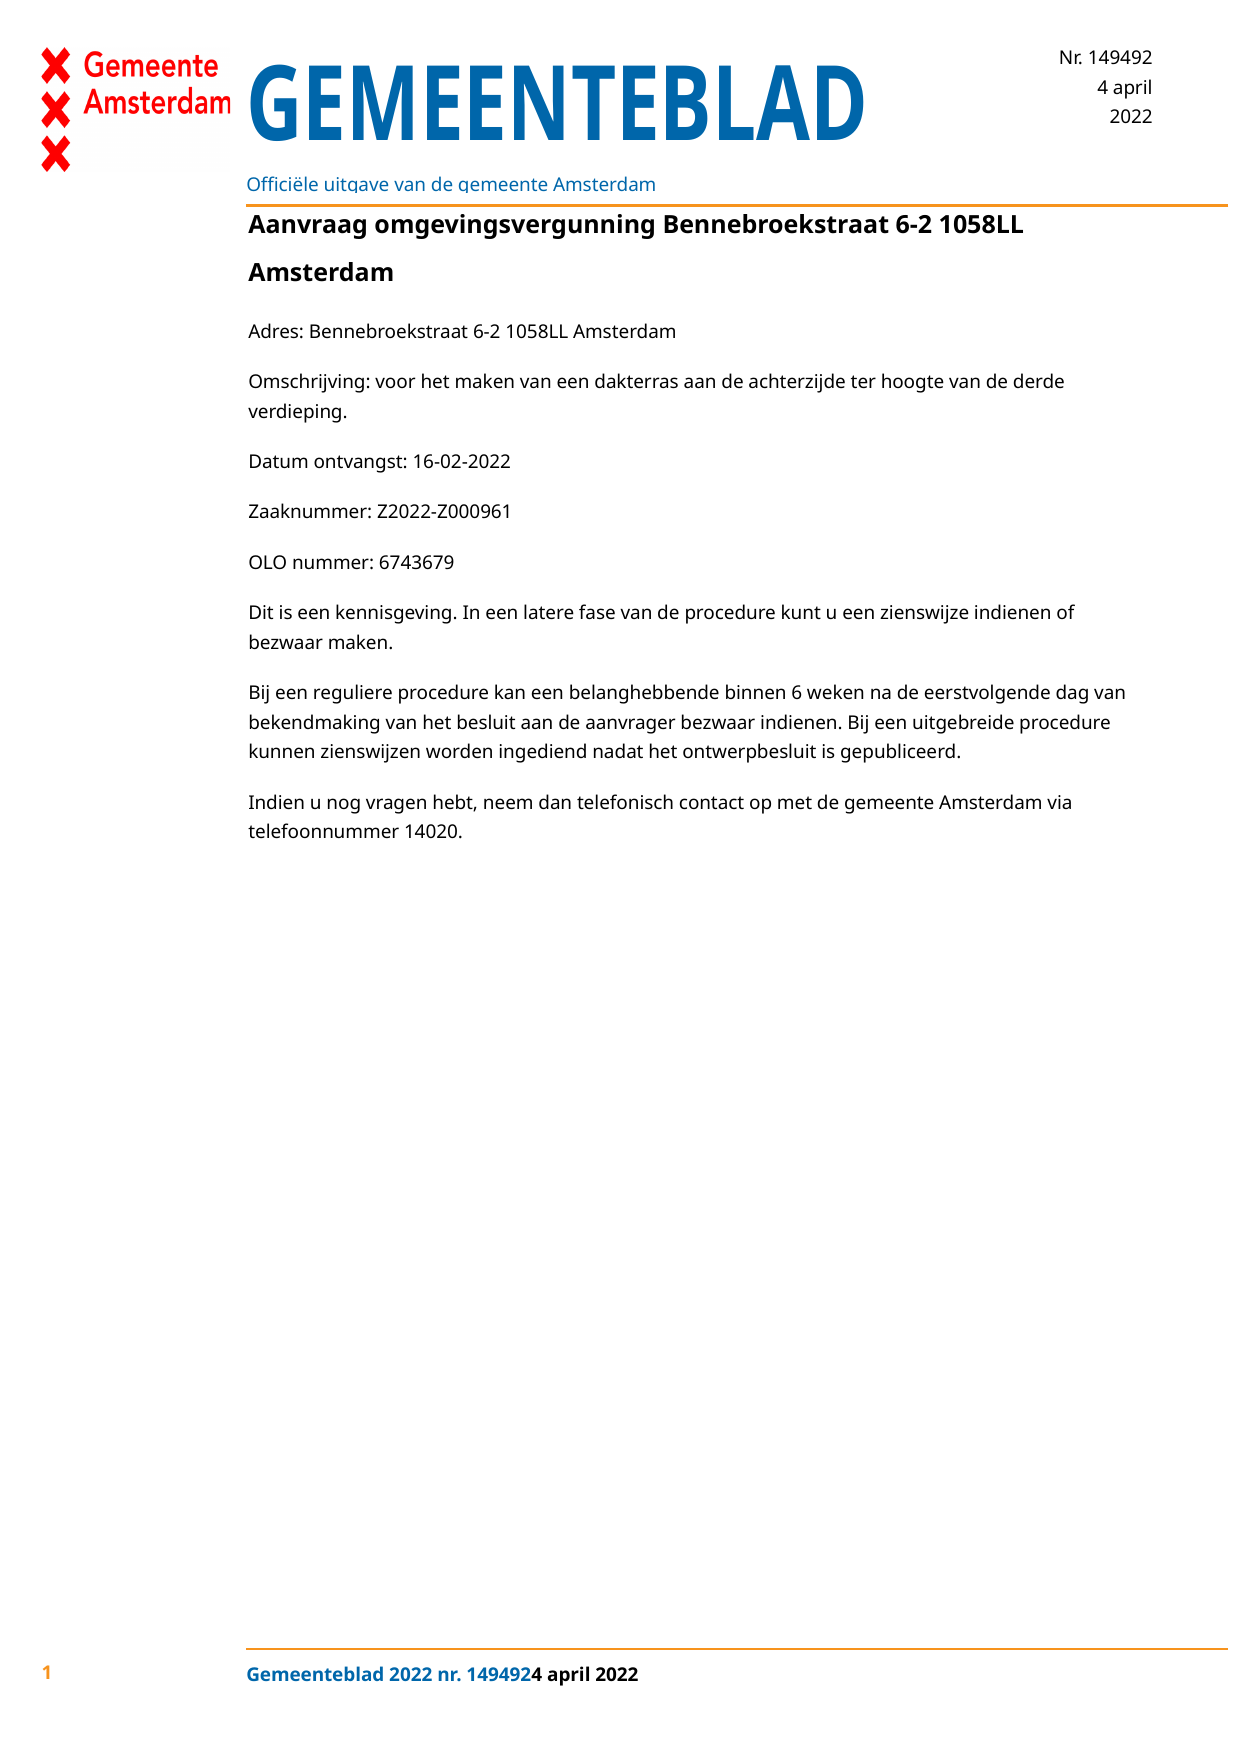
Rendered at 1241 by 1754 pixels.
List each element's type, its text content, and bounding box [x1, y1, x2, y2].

text Indien u nog vragen hebt, neem dan telefonisch contact op met de gemeente Amsterdam via telefoonnummer 14020. [248, 789, 1152, 844]
text Adres: Bennebroekstraat 6-2 1058LL Amsterdam [248, 318, 1152, 344]
picture [41, 47, 231, 172]
text Dit is een kennisgeving. In een latere fase van de procedure kunt u een zienswijze indienen of bezwaar maken. [248, 599, 1152, 655]
text Datum ontvangst: 16-02-2022 [248, 448, 1152, 474]
text Omschrijving: voor het maken van een dakterras aan de achterzijde ter hoogte van de derde verdieping. [248, 368, 1152, 424]
text OLO nummer: 6743679 [248, 549, 1152, 575]
text Zaaknummer: Z2022-Z000961 [248, 499, 1152, 524]
text Bij een reguliere procedure kan een belanghebbende binnen 6 weken na de eerstvolgende dag van bekendmaking van het besluit aan de aanvrager bezwaar indienen. Bij een uitgebreide procedure kunnen zienswijzen worden ingediend nadat het ontwerpbesluit is gepubliceerd. [248, 679, 1152, 764]
text Aanvraag omgevingsvergunning Bennebroekstraat 6-2 1058LL Amsterdam [248, 207, 1152, 288]
